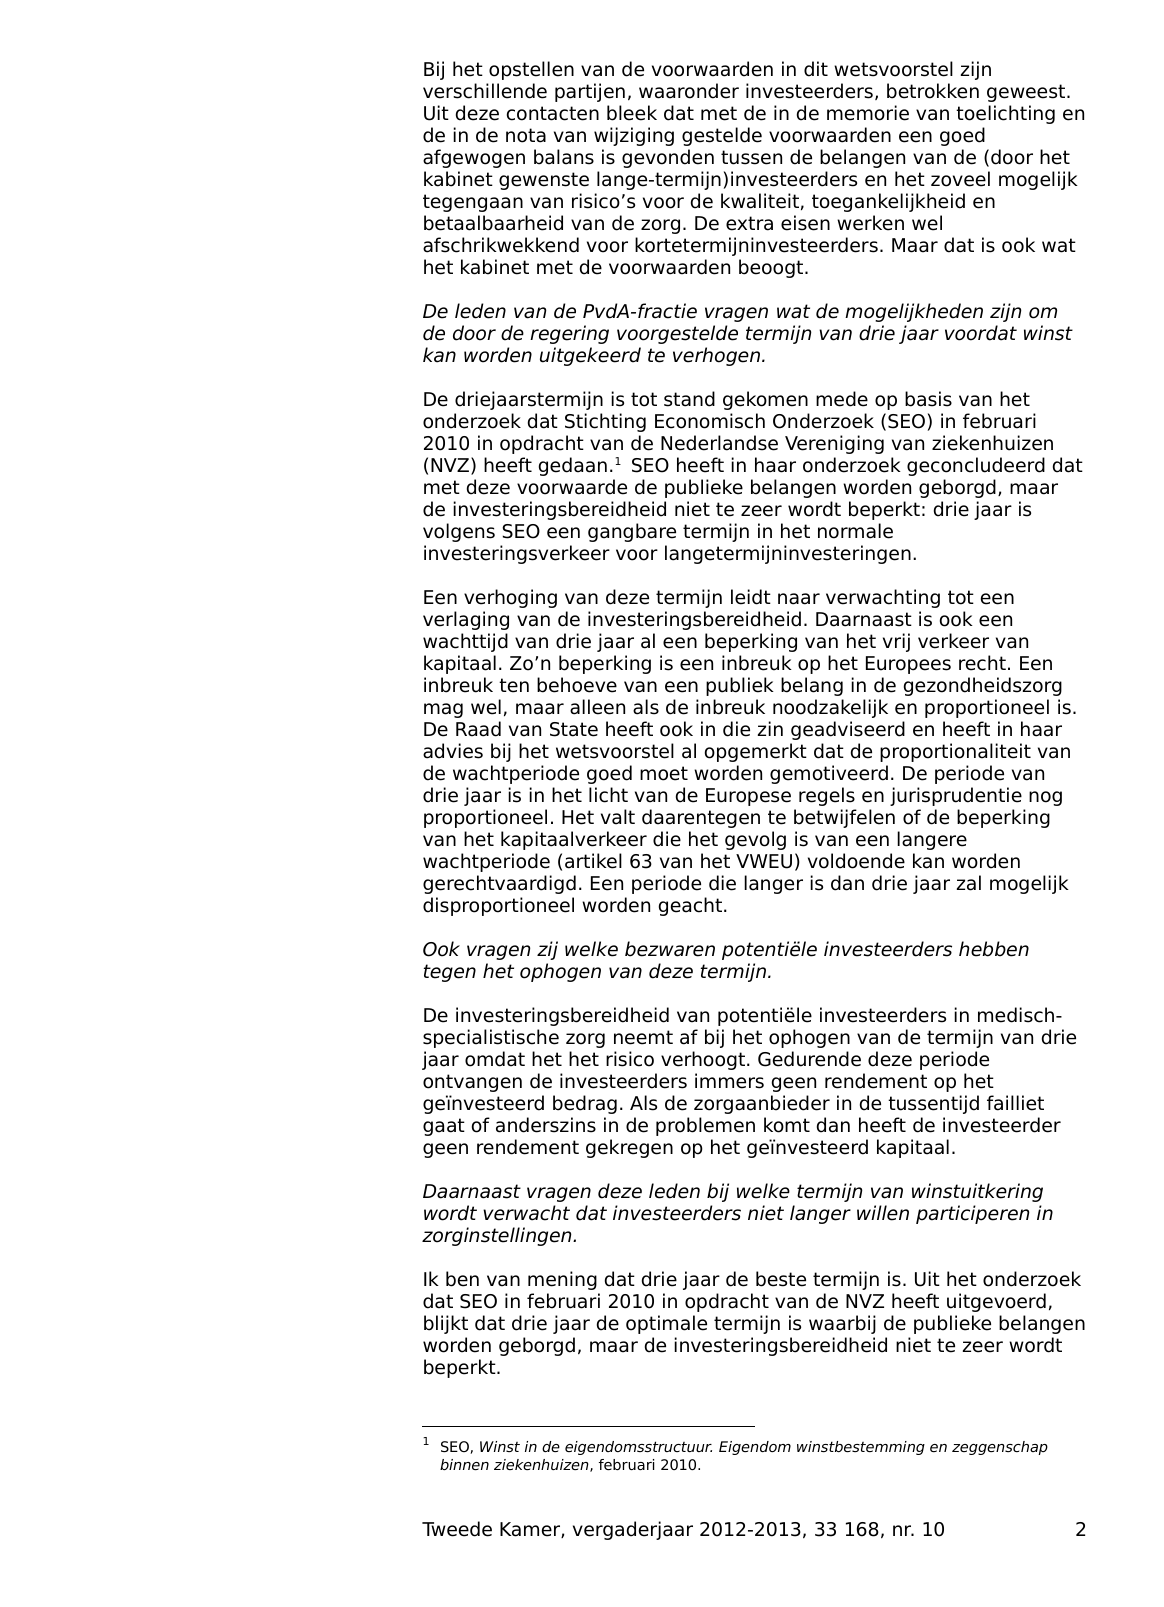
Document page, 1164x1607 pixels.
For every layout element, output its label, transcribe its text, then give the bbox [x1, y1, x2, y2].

text Ik ben van mening dat drie jaar de beste termijn is. Uit het onderzoek dat SEO in februari 2010 in opdracht van de NVZ heeft uitgevoerd, blijkt dat drie jaar de optimale termijn is waarbij de publieke belangen worden geborgd, maar de investeringsbereidheid niet te zeer wordt beperkt. [422, 1269, 1087, 1379]
text Ook vragen zij welke bezwaren potentiële investeerders hebben tegen het ophogen van deze termijn. [422, 939, 1087, 983]
text Een verhoging van deze termijn leidt naar verwachting tot een verlaging van de investeringsbereidheid. Daarnaast is ook een wachttijd van drie jaar al een beperking van het vrij verkeer van kapitaal. Zo’n beperking is een inbreuk op het Europees recht. Een inbreuk ten behoeve van een publiek belang in de gezondheidszorg mag wel, maar alleen als de inbreuk noodzakelijk en proportioneel is. De Raad van State heeft ook in die zin geadviseerd en heeft in haar advies bij het wetsvoorstel al opgemerkt dat de proportionaliteit van de wachtperiode goed moet worden gemotiveerd. De periode van drie jaar is in het licht van de Europese regels en jurisprudentie nog proportioneel. Het valt daarentegen te betwijfelen of de beperking van het kapitaalverkeer die het gevolg is van een langere wachtperiode (artikel 63 van het VWEU) voldoende kan worden gerechtvaardigd. Een periode die langer is dan drie jaar zal mogelijk disproportioneel worden geacht. [422, 587, 1087, 917]
text Daarnaast vragen deze leden bij welke termijn van winstuitkering wordt verwacht dat investeerders niet langer willen participeren in zorginstellingen. [422, 1181, 1087, 1247]
text SEO, Winst in de eigendomsstructuur. Eigendom winstbestemming en zeggenschap binnen ziekenhuizen, februari 2010. [422, 1435, 1087, 1474]
text De driejaarstermijn is tot stand gekomen mede op basis van het onderzoek dat Stichting Economisch Onderzoek (SEO) in februari 2010 in opdracht van de Nederlandse Vereniging van ziekenhuizen (NVZ) heeft gedaan. SEO heeft in haar onderzoek geconcludeerd dat met deze voorwaarde de publieke belangen worden geborgd, maar de investeringsbereidheid niet te zeer wordt beperkt: drie jaar is volgens SEO een gangbare termijn in het normale investeringsverkeer voor langetermijninvesteringen. [422, 389, 1087, 565]
text De investeringsbereidheid van potentiële investeerders in medisch-specialistische zorg neemt af bij het ophogen van de termijn van drie jaar omdat het het risico verhoogt. Gedurende deze periode ontvangen de investeerders immers geen rendement op het geïnvesteerd bedrag. Als de zorgaanbieder in de tussentijd failliet gaat of anderszins in de problemen komt dan heeft de investeerder geen rendement gekregen op het geïnvesteerd kapitaal. [422, 1005, 1087, 1159]
text Bij het opstellen van de voorwaarden in dit wetsvoorstel zijn verschillende partijen, waaronder investeerders, betrokken geweest. Uit deze contacten bleek dat met de in de memorie van toelichting en de in de nota van wijziging gestelde voorwaarden een goed afgewogen balans is gevonden tussen de belangen van de (door het kabinet gewenste lange-termijn)investeerders en het zoveel mogelijk tegengaan van risico’s voor de kwaliteit, toegankelijkheid en betaalbaarheid van de zorg. De extra eisen werken wel afschrikwekkend voor kortetermijninvesteerders. Maar dat is ook wat het kabinet met de voorwaarden beoogt. [422, 59, 1087, 279]
text De leden van de PvdA-fractie vragen wat de mogelijkheden zijn om de door de regering voorgestelde termijn van drie jaar voordat winst kan worden uitgekeerd te verhogen. [422, 301, 1087, 367]
